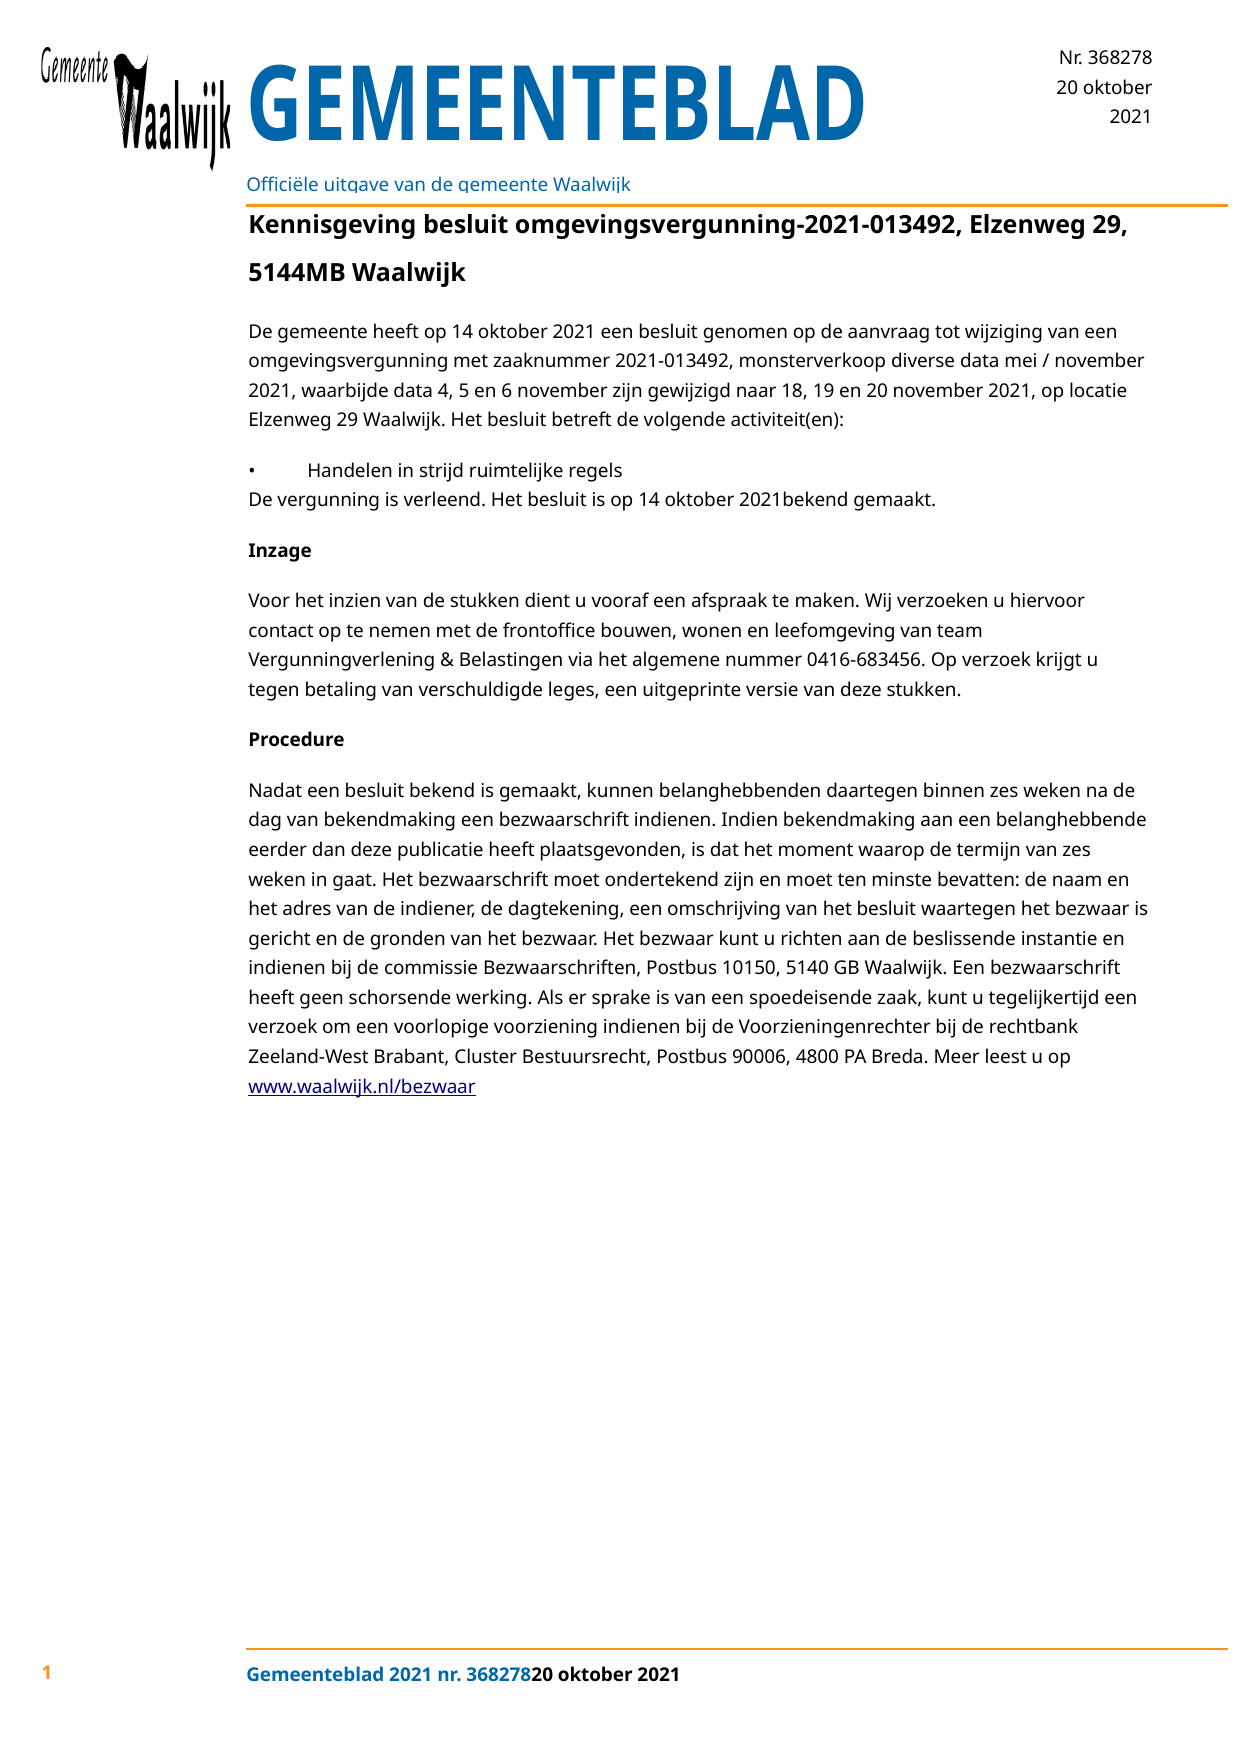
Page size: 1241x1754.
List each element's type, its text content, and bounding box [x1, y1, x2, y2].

text De gemeente heeft op 14 oktober 2021 een besluit genomen op de aanvraag tot wijziging van een omgevingsvergunning met zaaknummer 2021-013492, monsterverkoop diverse data mei / november 2021, waarbijde data 4, 5 en 6 november zijn gewijzigd naar 18, 19 en 20 november 2021, op locatie Elzenweg 29 Waalwijk. Het besluit betreft de volgende activiteit(en): [248, 318, 1152, 432]
picture [41, 47, 231, 172]
text Voor het inzien van de stukken dient u vooraf een afspraak te maken. Wij verzoeken u hiervoor contact op te nemen met de frontoffice bouwen, wonen en leefomgeving van team Vergunningverlening & Belastingen via het algemene nummer 0416-683456. Op verzoek krijgt u tegen betaling van verschuldigde leges, een uitgeprinte versie van deze stukken. [248, 587, 1152, 702]
list Handelen in strijd ruimtelijke regels [248, 457, 1152, 483]
text Kennisgeving besluit omgevingsvergunning-2021-013492, Elzenweg 29, 5144MB Waalwijk [248, 207, 1152, 288]
text De vergunning is verleend. Het besluit is op 14 oktober 2021bekend gemaakt. [248, 487, 1152, 512]
text Procedure [248, 727, 1152, 752]
text Nadat een besluit bekend is gemaakt, kunnen belanghebbenden daartegen binnen zes weken na de dag van bekendmaking een bezwaarschrift indienen. Indien bekendmaking aan een belanghebbende eerder dan deze publicatie heeft plaatsgevonden, is dat het moment waarop de termijn van zes weken in gaat. Het bezwaarschrift moet ondertekend zijn en moet ten minste bevatten: de naam en het adres van de indiener, de dagtekening, een omschrijving van het besluit waartegen het bezwaar is gericht en de gronden van het bezwaar. Het bezwaar kunt u richten aan de beslissende instantie en indienen bij de commissie Bezwaarschriften, Postbus 10150, 5140 GB Waalwijk. Een bezwaarschrift heeft geen schorsende werking. Als er sprake is van een spoedeisende zaak, kunt u tegelijkertijd een verzoek om een voorlopige voorziening indienen bij de Voorzieningenrechter bij de rechtbank Zeeland-West Brabant, Cluster Bestuursrecht, Postbus 90006, 4800 PA Breda. Meer leest u op www.waalwijk.nl/bezwaar [248, 777, 1152, 1099]
text Inzage [248, 537, 1152, 563]
